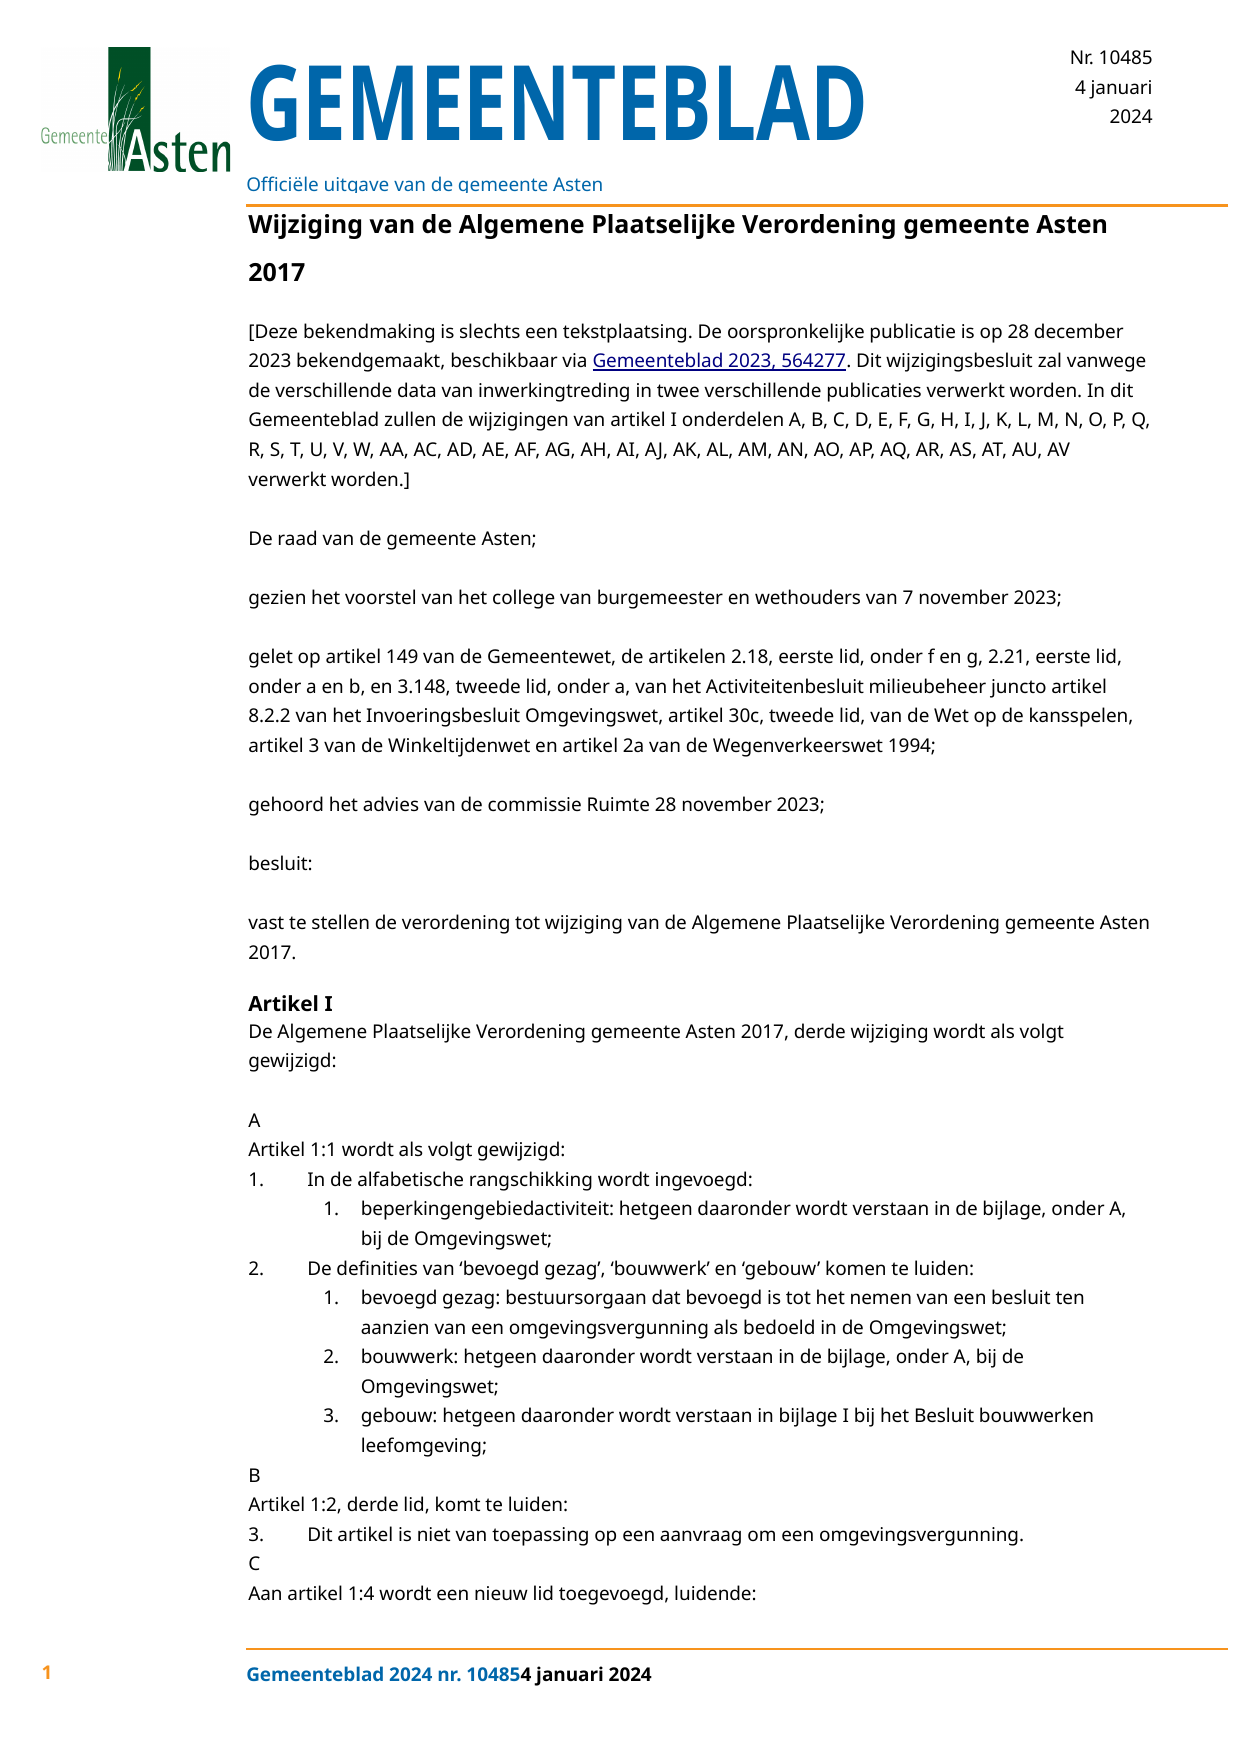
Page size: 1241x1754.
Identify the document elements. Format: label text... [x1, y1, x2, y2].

text A [248, 1107, 1152, 1132]
list De definities van ‘bevoegd gezag’, ‘bouwwerk’ en ‘gebouw’ komen te luiden: [248, 1255, 1152, 1280]
text Aan artikel 1:4 wordt een nieuw lid toegevoegd, luidende: [248, 1580, 1152, 1606]
text vast te stellen de verordening tot wijziging van de Algemene Plaatselijke Verordening gemeente Asten 2017. [248, 909, 1152, 965]
text Artikel 1:2, derde lid, komt te luiden: [248, 1491, 1152, 1517]
text De Algemene Plaatselijke Verordening gemeente Asten 2017, derde wijziging wordt als volgt gewijzigd: [248, 1018, 1152, 1073]
text gelet op artikel 149 van de Gemeentewet, de artikelen 2.18, eerste lid, onder f en g, 2.21, eerste lid, onder a en b, en 3.148, tweede lid, onder a, van het Activiteitenbesluit milieubeheer juncto artikel 8.2.2 van het Invoeringsbesluit Omgevingswet, artikel 30c, tweede lid, van de Wet op de kansspelen, artikel 3 van de Winkeltijdenwet en artikel 2a van de Wegenverkeerswet 1994; [248, 643, 1152, 758]
text gehoord het advies van de commissie Ruimte 28 november 2023; [248, 791, 1152, 817]
list Dit artikel is niet van toepassing op een aanvraag om een omgevingsvergunning. [248, 1521, 1152, 1547]
text Wijziging van de Algemene Plaatselijke Verordening gemeente Asten 2017 [248, 207, 1152, 288]
list gebouw: hetgeen daaronder wordt verstaan in bijlage I bij het Besluit bouwwerken leefomgeving; [323, 1403, 1152, 1458]
list bevoegd gezag: bestuursorgaan dat bevoegd is tot het nemen van een besluit ten aanzien van een omgevingsvergunning als bedoeld in de Omgevingswet; [323, 1284, 1152, 1339]
text De raad van de gemeente Asten; [248, 525, 1152, 551]
text C [248, 1551, 1152, 1576]
list beperkingengebiedactiviteit: hetgeen daaronder wordt verstaan in de bijlage, onder A, bij de Omgevingswet; [323, 1196, 1152, 1251]
text Artikel 1:1 wordt als volgt gewijzigd: [248, 1136, 1152, 1162]
text gezien het voorstel van het college van burgemeester en wethouders van 7 november 2023; [248, 584, 1152, 610]
picture [41, 47, 231, 172]
text Artikel I [248, 989, 1152, 1018]
text [Deze bekendmaking is slechts een tekstplaatsing. De oorspronkelijke publicatie is op 28 december 2023 bekendgemaakt, beschikbaar via Gemeenteblad 2023, 564277. Dit wijzigingsbesluit zal vanwege de verschillende data van inwerkingtreding in twee verschillende publicaties verwerkt worden. In dit Gemeenteblad zullen de wijzigingen van artikel I onderdelen A, B, C, D, E, F, G, H, I, J, K, L, M, N, O, P, Q, R, S, T, U, V, W, AA, AC, AD, AE, AF, AG, AH, AI, AJ, AK, AL, AM, AN, AO, AP, AQ, AR, AS, AT, AU, AV verwerkt worden.] [248, 318, 1152, 492]
text B [248, 1462, 1152, 1487]
list In de alfabetische rangschikking wordt ingevoegd: [248, 1166, 1152, 1192]
text besluit: [248, 850, 1152, 876]
list bouwwerk: hetgeen daaronder wordt verstaan in de bijlage, onder A, bij de Omgevingswet; [323, 1343, 1152, 1399]
